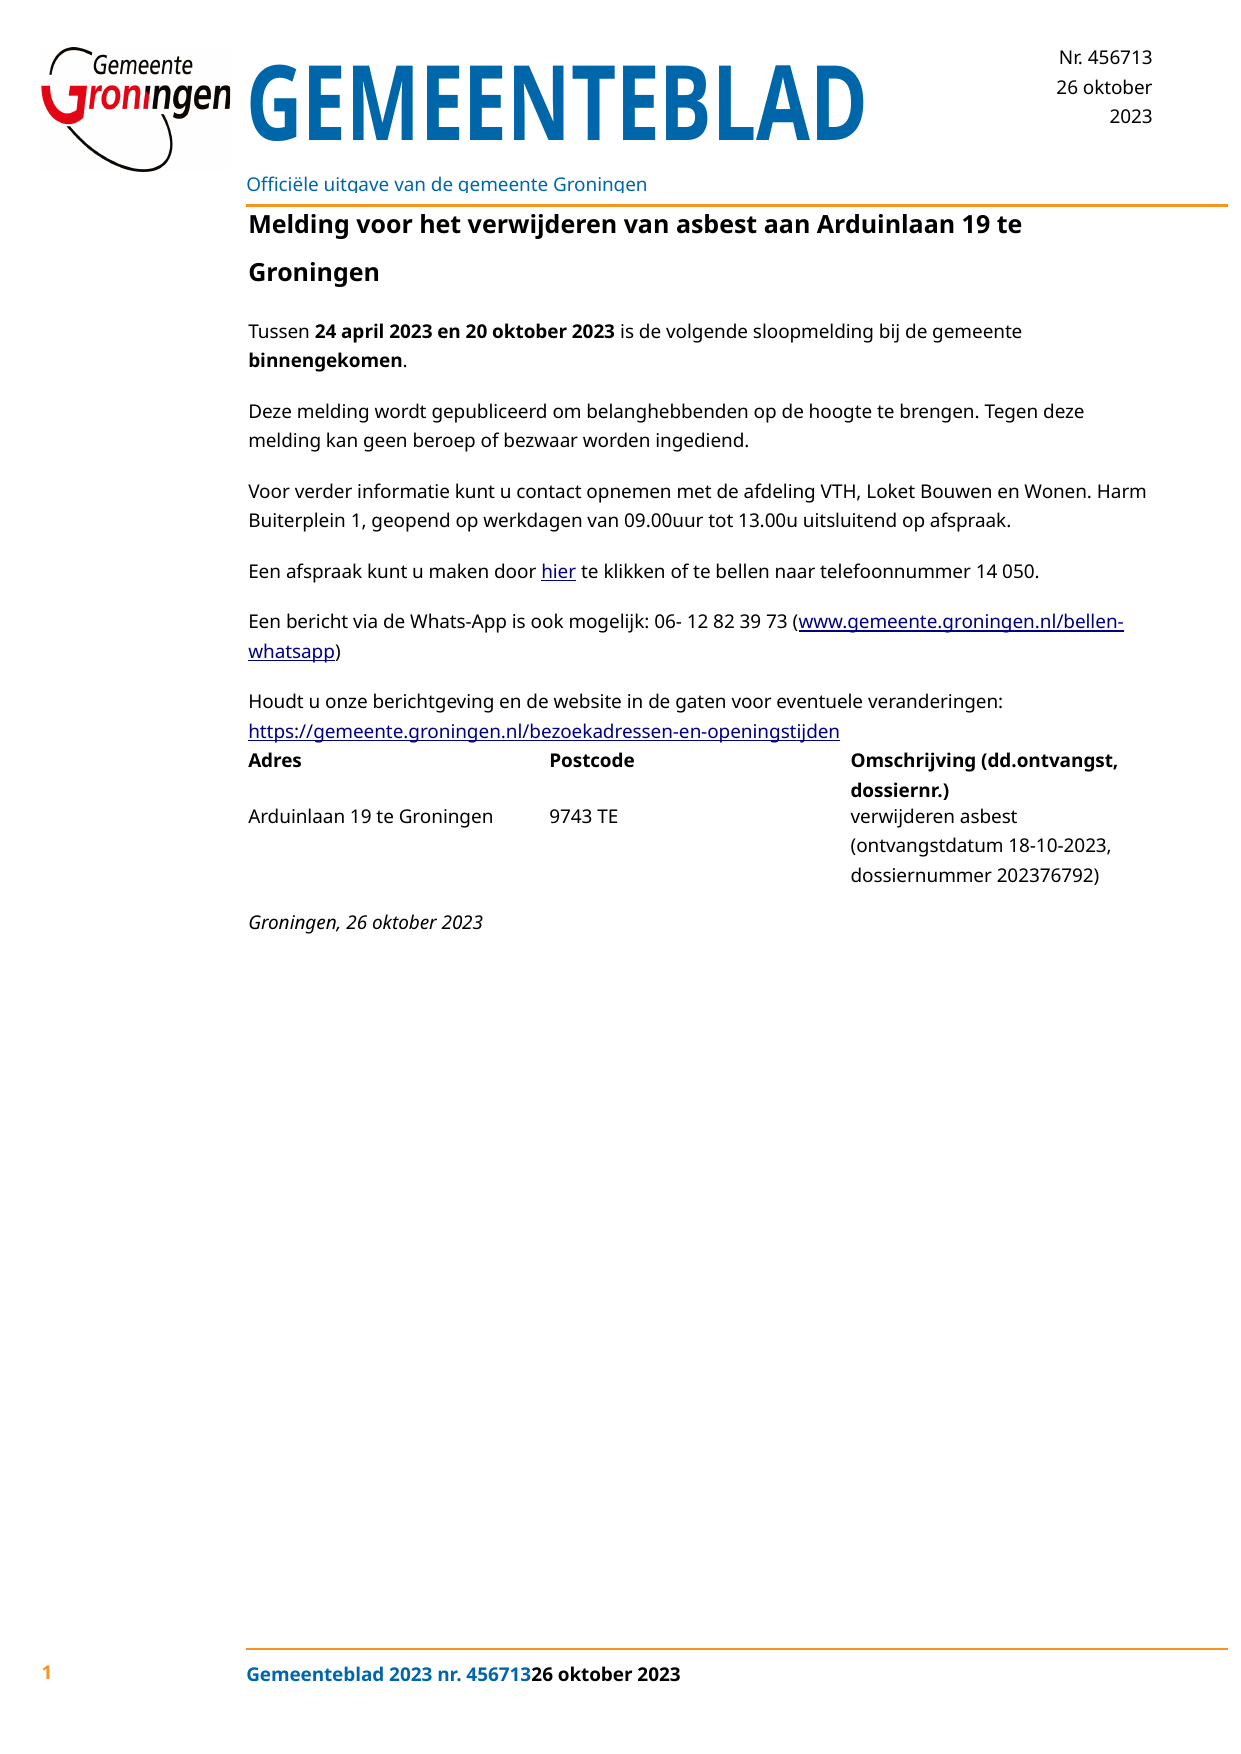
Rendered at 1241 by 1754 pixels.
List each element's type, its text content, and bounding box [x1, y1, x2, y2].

text Groningen, 26 oktober 2023 [248, 909, 1152, 935]
table_header Omschrijving (dd.ontvangst, dossiernr.) [850, 748, 1152, 803]
table_cell verwijderen asbest (ontvangstdatum 18-10-2023, dossiernummer 202376792) [850, 803, 1152, 888]
table_header Adres [248, 748, 549, 803]
text Voor verder informatie kunt u contact opnemen met de afdeling VTH, Loket Bouwen en Wonen. Harm Buiterplein 1, geopend op werkdagen van 09.00uur tot 13.00u uitsluitend op afspraak. [248, 478, 1152, 533]
text Een afspraak kunt u maken door hier te klikken of te bellen naar telefoonnummer 14 050. [248, 558, 1152, 584]
picture [41, 47, 231, 172]
text Houdt u onze berichtgeving en de website in de gaten voor eventuele veranderingen: https://gemeente.groningen.nl/bezoekadressen-en-openingstijden [248, 688, 1152, 744]
text Melding voor het verwijderen van asbest aan Arduinlaan 19 te Groningen [248, 207, 1152, 288]
table_cell Arduinlaan 19 te Groningen [248, 803, 549, 888]
table_cell 9743 TE [549, 803, 850, 888]
text Tussen 24 april 2023 en 20 oktober 2023 is de volgende sloopmelding bij de gemeente binnengekomen. [248, 318, 1152, 373]
text Deze melding wordt gepubliceerd om belanghebbenden op de hoogte te brengen. Tegen deze melding kan geen beroep of bezwaar worden ingediend. [248, 398, 1152, 453]
text Een bericht via de Whats-App is ook mogelijk: 06- 12 82 39 73 (www.gemeente.groningen.nl/bellen-whatsapp) [248, 608, 1152, 664]
table_header Postcode [549, 748, 850, 803]
